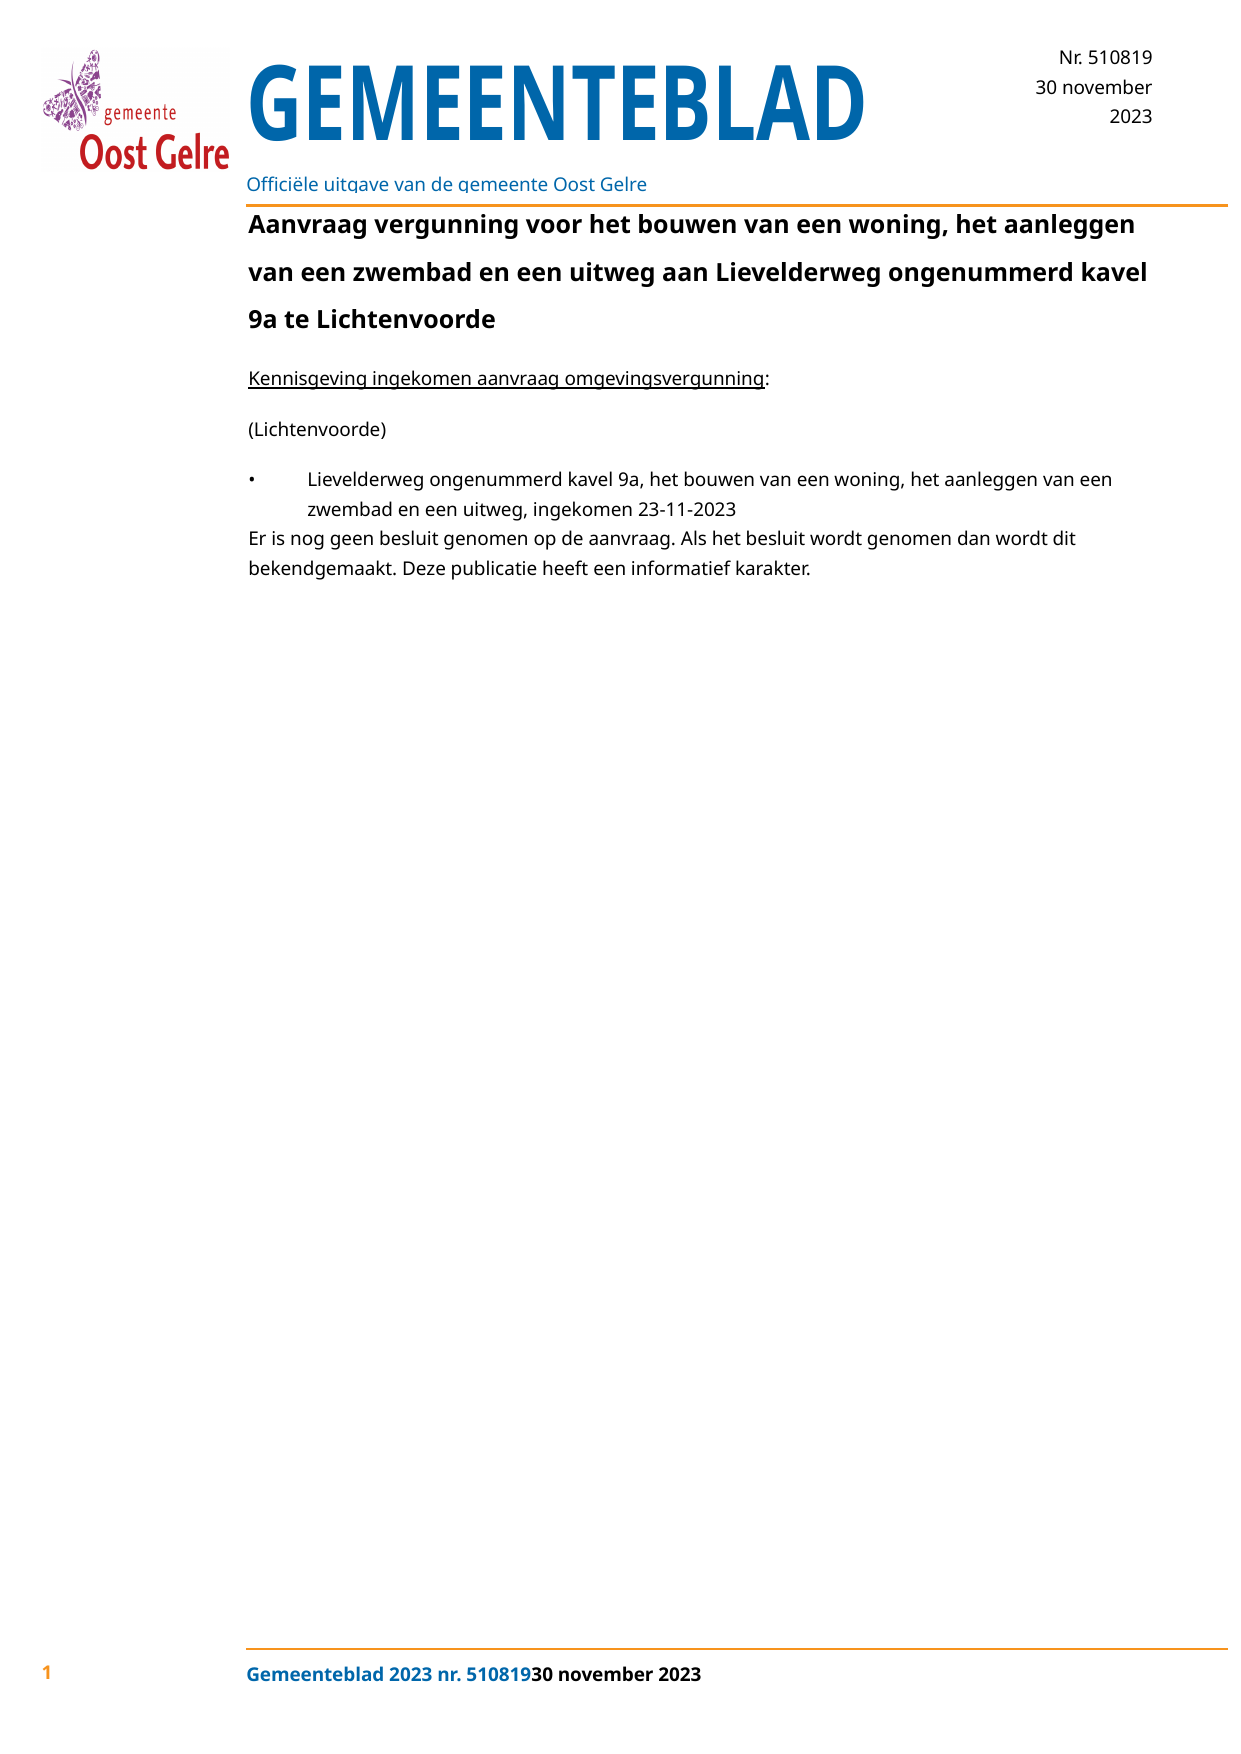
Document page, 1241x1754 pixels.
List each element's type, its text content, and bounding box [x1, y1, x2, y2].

text (Lichtenvoorde) [248, 416, 1152, 442]
picture [41, 47, 231, 172]
text Kennisgeving ingekomen aanvraag omgevingsvergunning: [248, 366, 1152, 391]
text Aanvraag vergunning voor het bouwen van een woning, het aanleggen van een zwembad en een uitweg aan Lievelderweg ongenummerd kavel 9a te Lichtenvoorde [248, 207, 1152, 336]
list Lievelderweg ongenummerd kavel 9a, het bouwen van een woning, het aanleggen van een zwembad en een uitweg, ingekomen 23-11-2023 [248, 466, 1152, 522]
text Er is nog geen besluit genomen op de aanvraag. Als het besluit wordt genomen dan wordt dit bekendgemaakt. Deze publicatie heeft een informatief karakter. [248, 526, 1152, 581]
